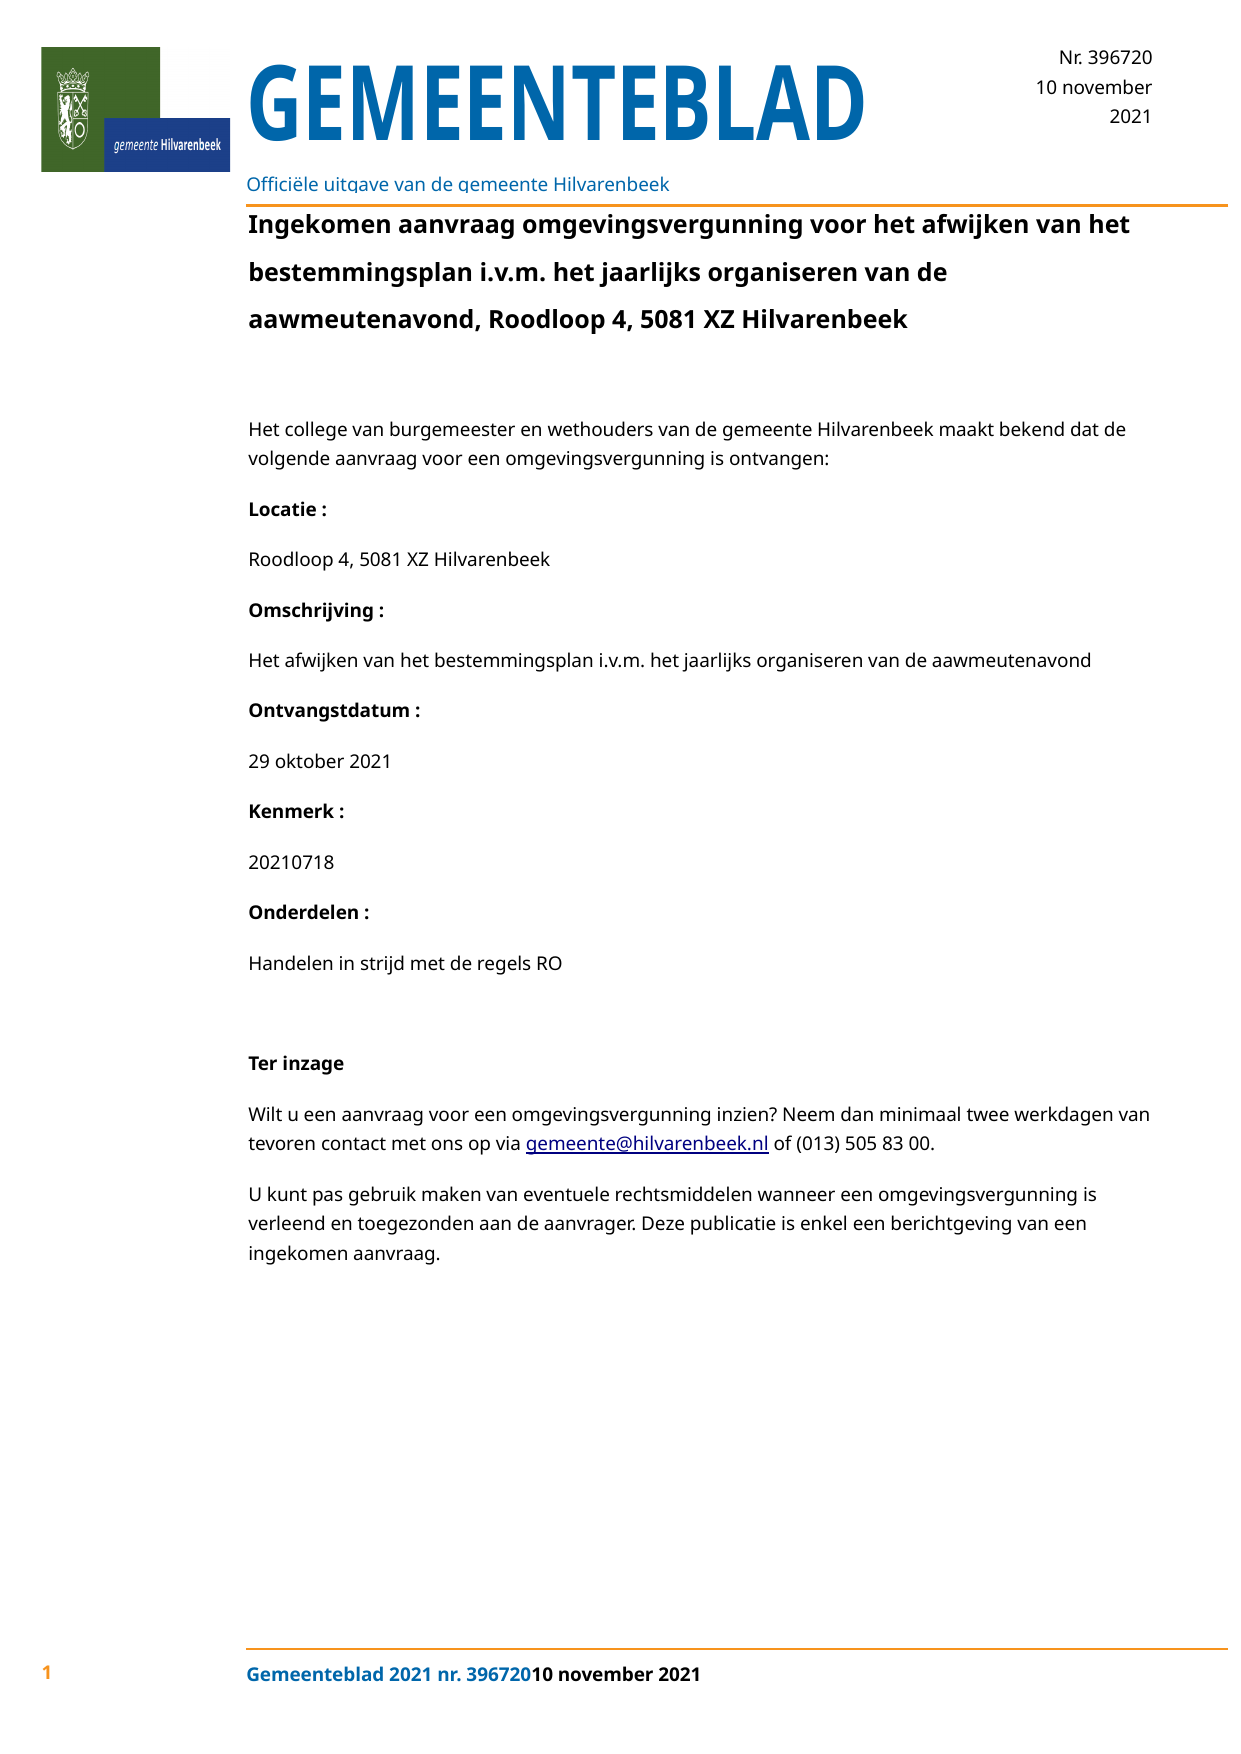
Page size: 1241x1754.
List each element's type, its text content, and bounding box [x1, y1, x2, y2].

text Locatie : [248, 496, 1152, 522]
text U kunt pas gebruik maken van eventuele rechtsmiddelen wanneer een omgevingsvergunning is verleend en toegezonden aan de aanvrager. Deze publicatie is enkel een berichtgeving van een ingekomen aanvraag. [248, 1181, 1152, 1266]
text Omschrijving : [248, 597, 1152, 622]
picture [41, 47, 231, 172]
text Roodloop 4, 5081 XZ Hilvarenbeek [248, 546, 1152, 572]
text Handelen in strijd met de regels RO [248, 950, 1152, 975]
text Onderdelen : [248, 899, 1152, 925]
text Het afwijken van het bestemmingsplan i.v.m. het jaarlijks organiseren van de aawmeutenavond [248, 647, 1152, 673]
text Ingekomen aanvraag omgevingsvergunning voor het afwijken van het bestemmingsplan i.v.m. het jaarlijks organiseren van de aawmeutenavond, Roodloop 4, 5081 XZ Hilvarenbeek [248, 207, 1152, 336]
text 20210718 [248, 849, 1152, 874]
text Kenmerk : [248, 798, 1152, 824]
text Het college van burgemeester en wethouders van de gemeente Hilvarenbeek maakt bekend dat de volgende aanvraag voor een omgevingsvergunning is ontvangen: [248, 416, 1152, 471]
text Ontvangstdatum : [248, 698, 1152, 723]
text Ter inzage [248, 1051, 1152, 1076]
text 29 oktober 2021 [248, 748, 1152, 774]
text Wilt u een aanvraag voor een omgevingsvergunning inzien? Neem dan minimaal twee werkdagen van tevoren contact met ons op via gemeente@hilvarenbeek.nl of (013) 505 83 00. [248, 1101, 1152, 1156]
